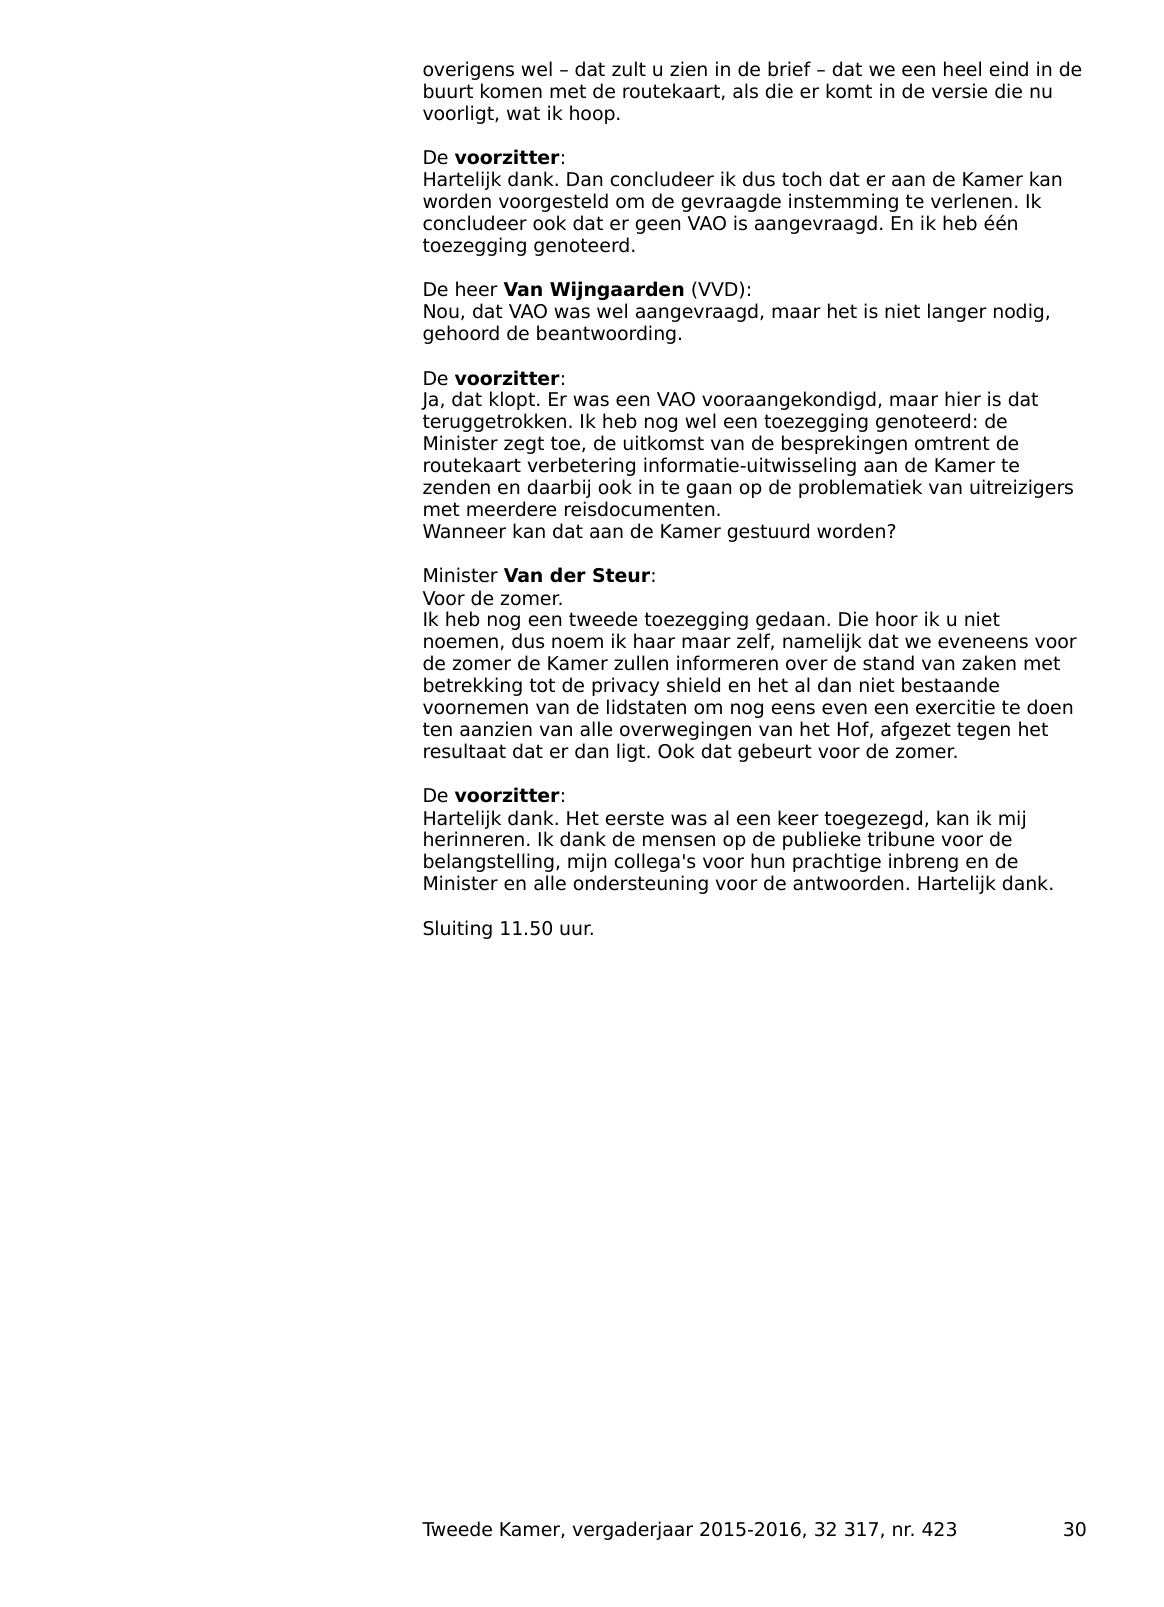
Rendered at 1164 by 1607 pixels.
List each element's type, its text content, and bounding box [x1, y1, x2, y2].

text Voor de zomer. [422, 587, 1087, 609]
text Ja, dat klopt. Er was een VAO vooraangekondigd, maar hier is dat teruggetrokken. Ik heb nog wel een toezegging genoteerd: de Minister zegt toe, de uitkomst van de besprekingen omtrent de routekaart verbetering informatie-uitwisseling aan de Kamer te zenden en daarbij ook in te gaan op de problematiek van uitreizigers met meerdere reisdocumenten. [422, 389, 1087, 521]
text De voorzitter: [422, 785, 1087, 807]
text Sluiting 11.50 uur. [422, 917, 1087, 939]
text De voorzitter: [422, 147, 1087, 169]
text Wanneer kan dat aan de Kamer gestuurd worden? [422, 521, 1087, 543]
text Ik heb nog een tweede toezegging gedaan. Die hoor ik u niet noemen, dus noem ik haar maar zelf, namelijk dat we eveneens voor de zomer de Kamer zullen informeren over de stand van zaken met betrekking tot de privacy shield en het al dan niet bestaande voornemen van de lidstaten om nog eens even een exercitie te doen ten aanzien van alle overwegingen van het Hof, afgezet tegen het resultaat dat er dan ligt. Ook dat gebeurt voor de zomer. [422, 609, 1087, 763]
text Nou, dat VAO was wel aangevraagd, maar het is niet langer nodig, gehoord de beantwoording. [422, 301, 1087, 345]
text De heer Van Wijngaarden (VVD): [422, 279, 1087, 301]
text overigens wel – dat zult u zien in de brief – dat we een heel eind in de buurt komen met de routekaart, als die er komt in de versie die nu voorligt, wat ik hoop. [422, 59, 1087, 125]
text Minister Van der Steur: [422, 565, 1087, 587]
text De voorzitter: [422, 367, 1087, 389]
text Hartelijk dank. Dan concludeer ik dus toch dat er aan de Kamer kan worden voorgesteld om de gevraagde instemming te verlenen. Ik concludeer ook dat er geen VAO is aangevraagd. En ik heb één toezegging genoteerd. [422, 169, 1087, 257]
text Hartelijk dank. Het eerste was al een keer toegezegd, kan ik mij herinneren. Ik dank de mensen op de publieke tribune voor de belangstelling, mijn collega's voor hun prachtige inbreng en de Minister en alle ondersteuning voor de antwoorden. Hartelijk dank. [422, 807, 1087, 895]
